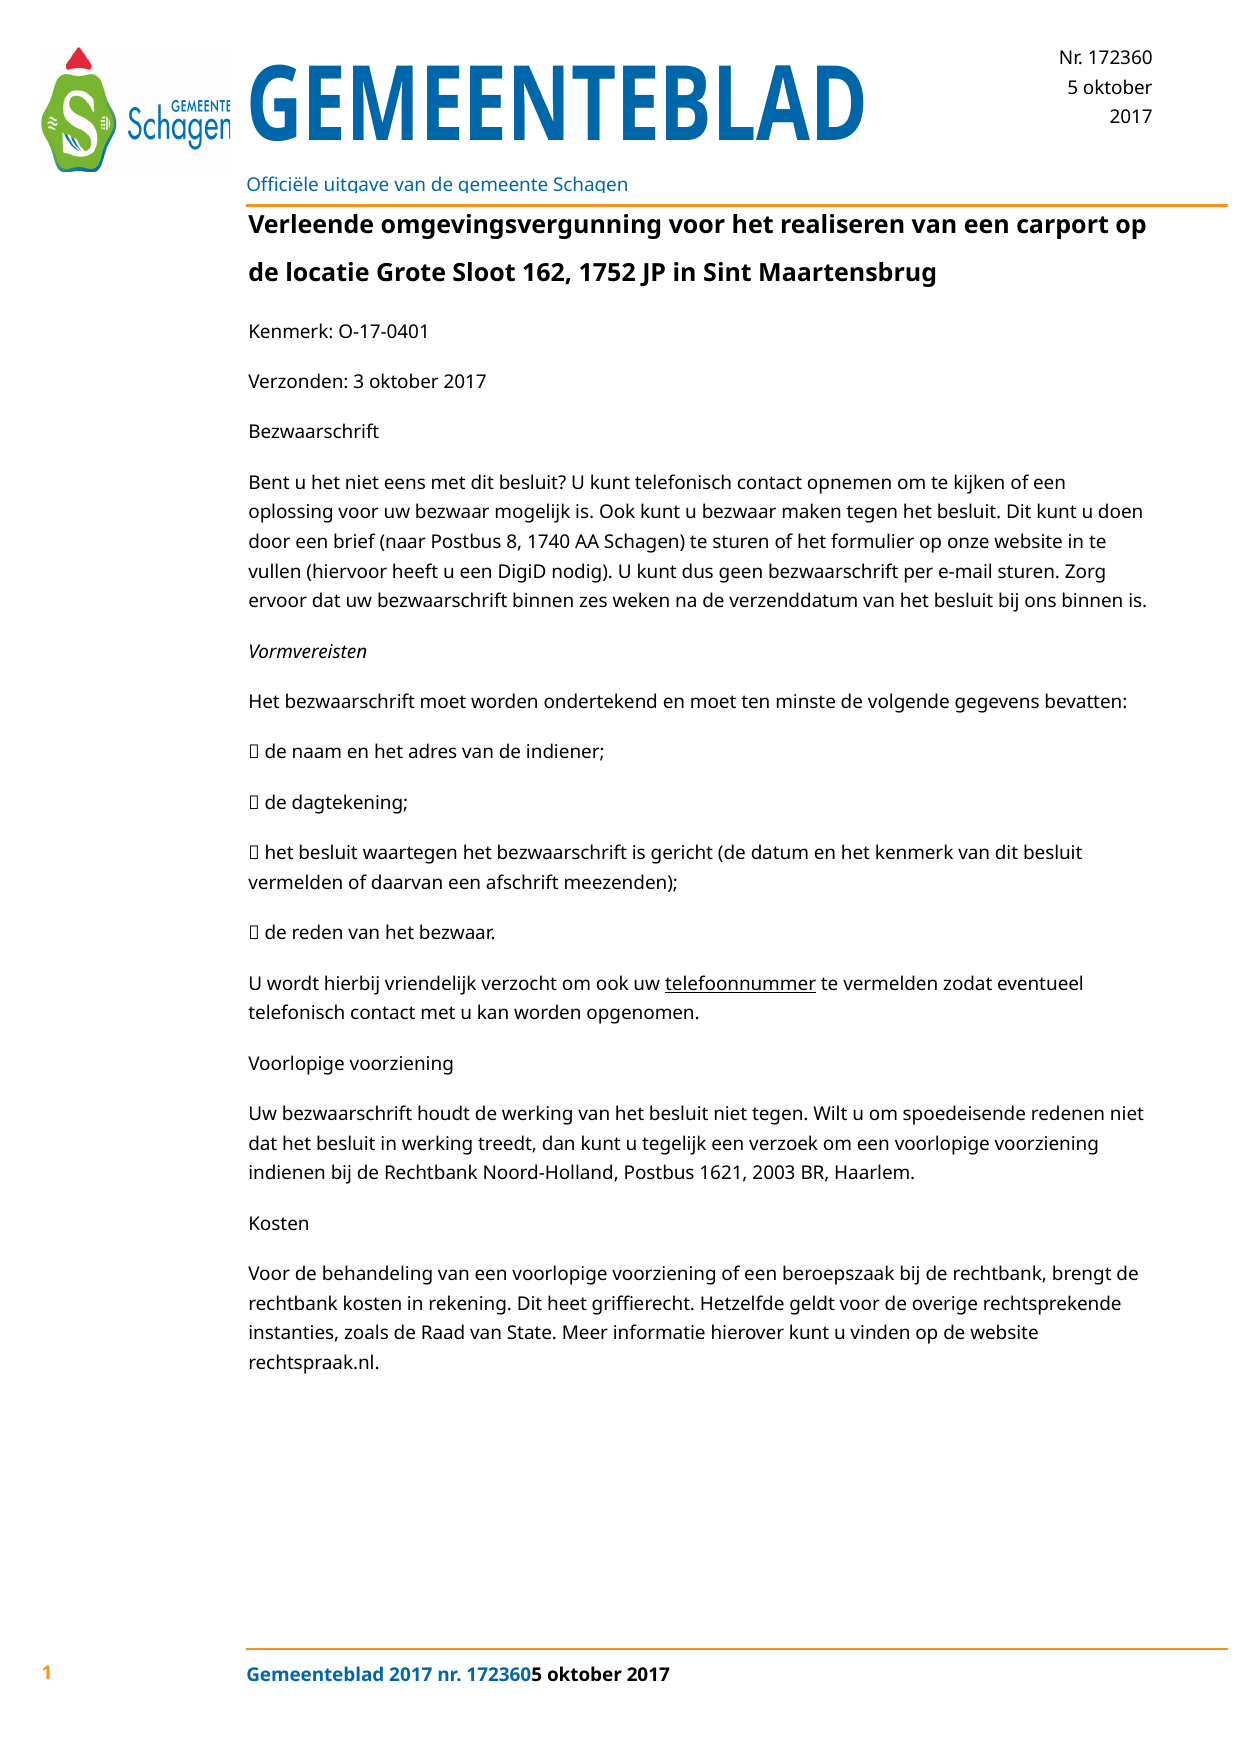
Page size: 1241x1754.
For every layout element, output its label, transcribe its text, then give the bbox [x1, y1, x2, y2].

picture [41, 47, 231, 172]
text U wordt hierbij vriendelijk verzocht om ook uw telefoonnummer te vermelden zodat eventueel telefonisch contact met u kan worden opgenomen. [248, 970, 1152, 1025]
text Vormvereisten [248, 638, 1152, 664]
text Kosten [248, 1210, 1152, 1236]
text Bezwaarschrift [248, 419, 1152, 444]
text Het bezwaarschrift moet worden ondertekend en moet ten minste de volgende gegevens bevatten: [248, 688, 1152, 714]
text  de reden van het bezwaar. [248, 919, 1152, 945]
text Verzonden: 3 oktober 2017 [248, 368, 1152, 394]
text Kenmerk: O-17-0401 [248, 318, 1152, 344]
text Uw bezwaarschrift houdt de werking van het besluit niet tegen. Wilt u om spoedeisende redenen niet dat het besluit in werking treedt, dan kunt u tegelijk een verzoek om een voorlopige voorziening indienen bij de Rechtbank Noord-Holland, Postbus 1621, 2003 BR, Haarlem. [248, 1100, 1152, 1185]
text  de dagtekening; [248, 789, 1152, 815]
text Voor de behandeling van een voorlopige voorziening of een beroepszaak bij de rechtbank, brengt de rechtbank kosten in rekening. Dit heet griffierecht. Hetzelfde geldt voor de overige rechtsprekende instanties, zoals de Raad van State. Meer informatie hierover kunt u vinden op de website rechtspraak.nl. [248, 1260, 1152, 1375]
text Voorlopige voorziening [248, 1050, 1152, 1076]
text Bent u het niet eens met dit besluit? U kunt telefonisch contact opnemen om te kijken of een oplossing voor uw bezwaar mogelijk is. Ook kunt u bezwaar maken tegen het besluit. Dit kunt u doen door een brief (naar Postbus 8, 1740 AA Schagen) te sturen of het formulier op onze website in te vullen (hiervoor heeft u een DigiD nodig). U kunt dus geen bezwaarschrift per e-mail sturen. Zorg ervoor dat uw bezwaarschrift binnen zes weken na de verzenddatum van het besluit bij ons binnen is. [248, 469, 1152, 613]
text  de naam en het adres van de indiener; [248, 739, 1152, 764]
text Verleende omgevingsvergunning voor het realiseren van een carport op de locatie Grote Sloot 162, 1752 JP in Sint Maartensbrug [248, 207, 1152, 288]
text  het besluit waartegen het bezwaarschrift is gericht (de datum en het kenmerk van dit besluit vermelden of daarvan een afschrift meezenden); [248, 839, 1152, 895]
